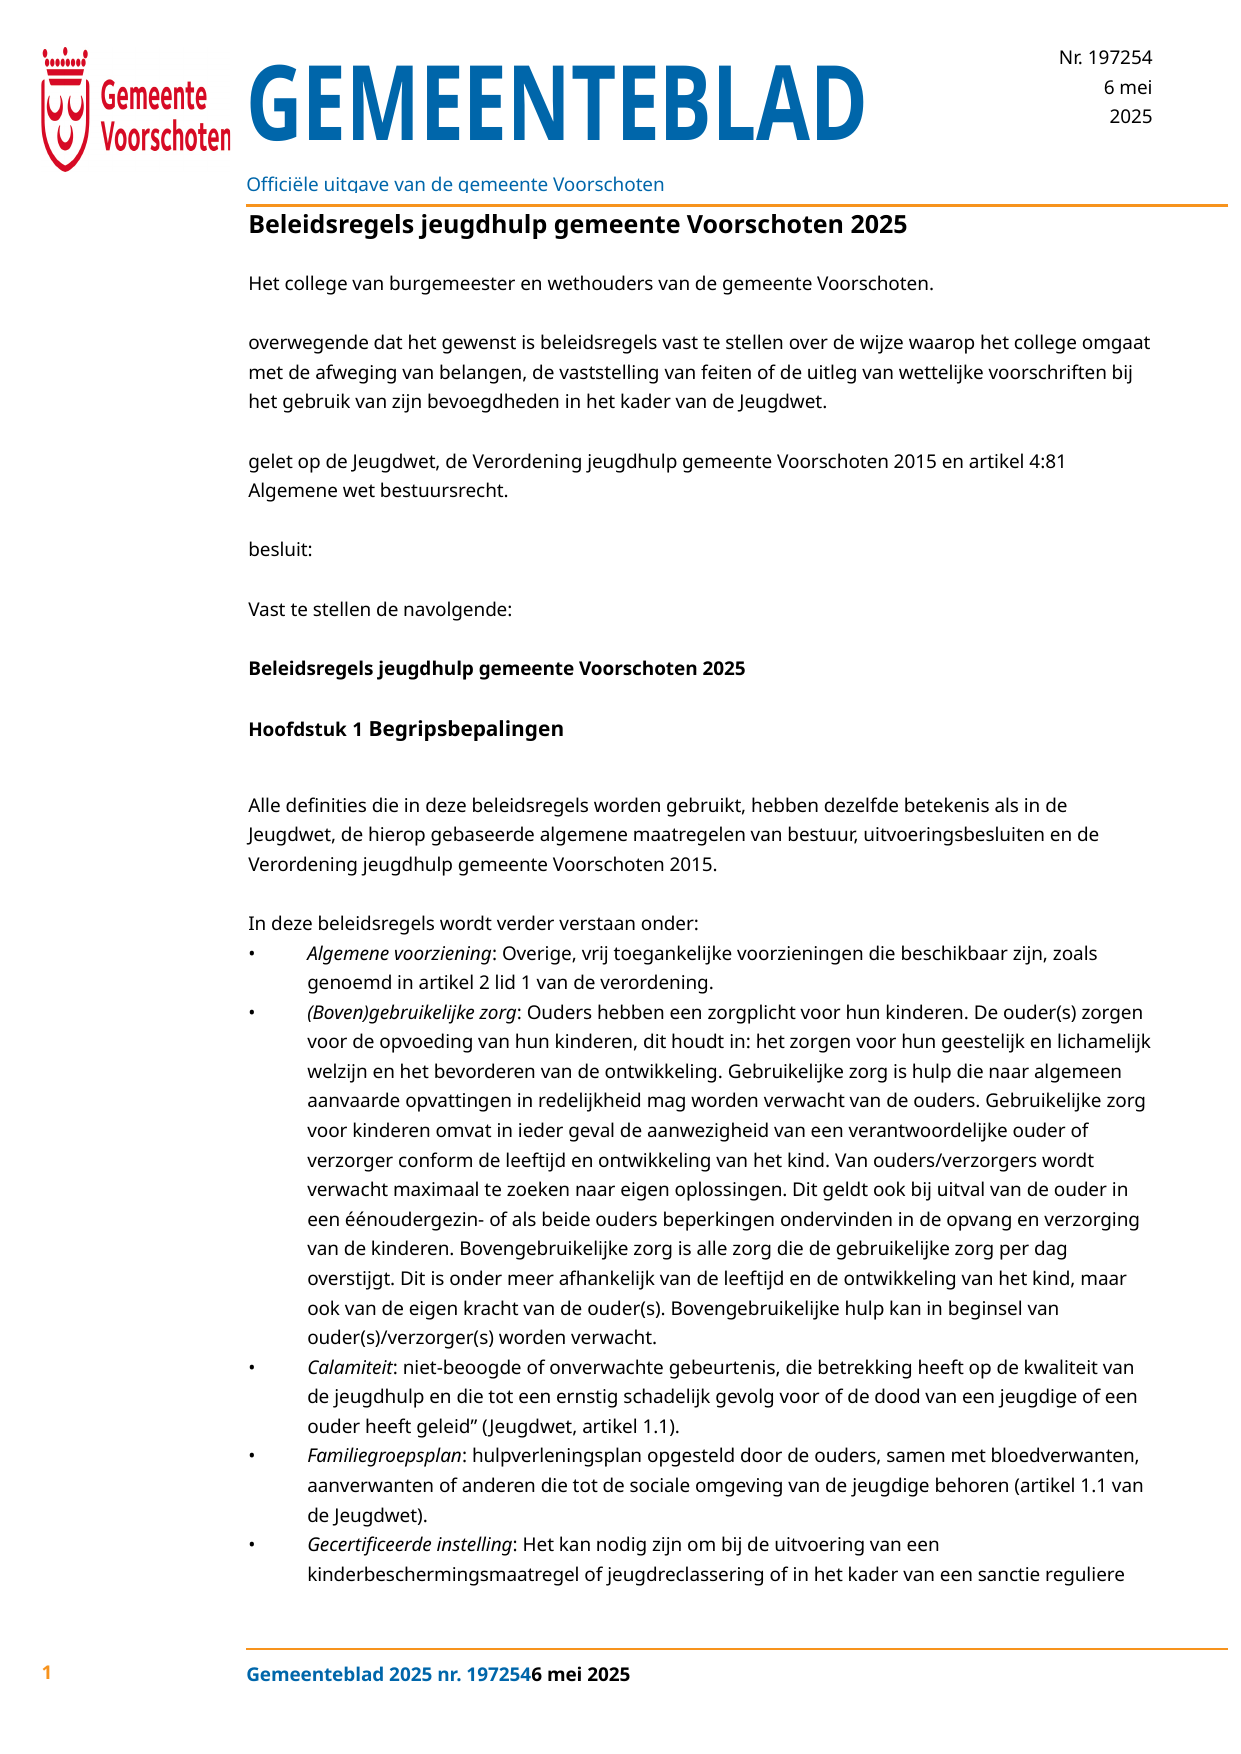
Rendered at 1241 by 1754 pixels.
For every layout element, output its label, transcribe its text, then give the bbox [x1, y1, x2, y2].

list Familiegroepsplan: hulpverleningsplan opgesteld door de ouders, samen met bloedverwanten, aanverwanten of anderen die tot de sociale omgeving van de jeugdige behoren (artikel 1.1 van de Jeugdwet). [248, 1443, 1152, 1527]
text besluit: [248, 537, 1152, 562]
picture [41, 47, 231, 172]
text In deze beleidsregels wordt verder verstaan onder: [248, 910, 1152, 936]
text Beleidsregels jeugdhulp gemeente Voorschoten 2025 [248, 655, 1152, 681]
list Algemene voorziening: Overige, vrij toegankelijke voorzieningen die beschikbaar zijn, zoals genoemd in artikel 2 lid 1 van de verordening. [248, 940, 1152, 995]
text gelet op de Jeugdwet, de Verordening jeugdhulp gemeente Voorschoten 2015 en artikel 4:81 Algemene wet bestuursrecht. [248, 448, 1152, 503]
text Beleidsregels jeugdhulp gemeente Voorschoten 2025 [248, 207, 1152, 241]
text Vast te stellen de navolgende: [248, 596, 1152, 621]
text Alle definities die in deze beleidsregels worden gebruikt, hebben dezelfde betekenis als in de Jeugdwet, de hierop gebaseerde algemene maatregelen van bestuur, uitvoeringsbesluiten en de Verordening jeugdhulp gemeente Voorschoten 2015. [248, 792, 1152, 877]
list (Boven)gebruikelijke zorg: Ouders hebben een zorgplicht voor hun kinderen. De ouder(s) zorgen voor de opvoeding van hun kinderen, dit houdt in: het zorgen voor hun geestelijk en lichamelijk welzijn en het bevorderen van de ontwikkeling. Gebruikelijke zorg is hulp die naar algemeen aanvaarde opvattingen in redelijkheid mag worden verwacht van de ouders. Gebruikelijke zorg voor kinderen omvat in ieder geval de aanwezigheid van een verantwoordelijke ouder of verzorger conform de leeftijd en ontwikkeling van het kind. Van ouders/verzorgers wordt verwacht maximaal te zoeken naar eigen oplossingen. Dit geldt ook bij uitval van de ouder in een éénoudergezin- of als beide ouders beperkingen ondervinden in de opvang en verzorging van de kinderen. Bovengebruikelijke zorg is alle zorg die de gebruikelijke zorg per dag overstijgt. Dit is onder meer afhankelijk van de leeftijd en de ontwikkeling van het kind, maar ook van de eigen kracht van de ouder(s). Bovengebruikelijke hulp kan in beginsel van ouder(s)/verzorger(s) worden verwacht. [248, 999, 1152, 1350]
list Calamiteit: niet-beoogde of onverwachte gebeurtenis, die betrekking heeft op de kwaliteit van de jeugdhulp en die tot een ernstig schadelijk gevolg voor of de dood van een jeugdige of een ouder heeft geleid” (Jeugdwet, artikel 1.1). [248, 1354, 1152, 1439]
text overwegende dat het gewenst is beleidsregels vast te stellen over de wijze waarop het college omgaat met de afweging van belangen, de vaststelling van feiten of de uitleg van wettelijke voorschriften bij het gebruik van zijn bevoegdheden in het kader van de Jeugdwet. [248, 329, 1152, 414]
text Hoofdstuk 1 Begripsbepalingen [248, 714, 1152, 742]
list Gecertificeerde instelling: Het kan nodig zijn om bij de uitvoering van een kinderbeschermingsmaatregel of jeugdreclassering of in het kader van een sanctie reguliere [248, 1531, 1152, 1587]
text Het college van burgemeester en wethouders van de gemeente Voorschoten. [248, 270, 1152, 296]
